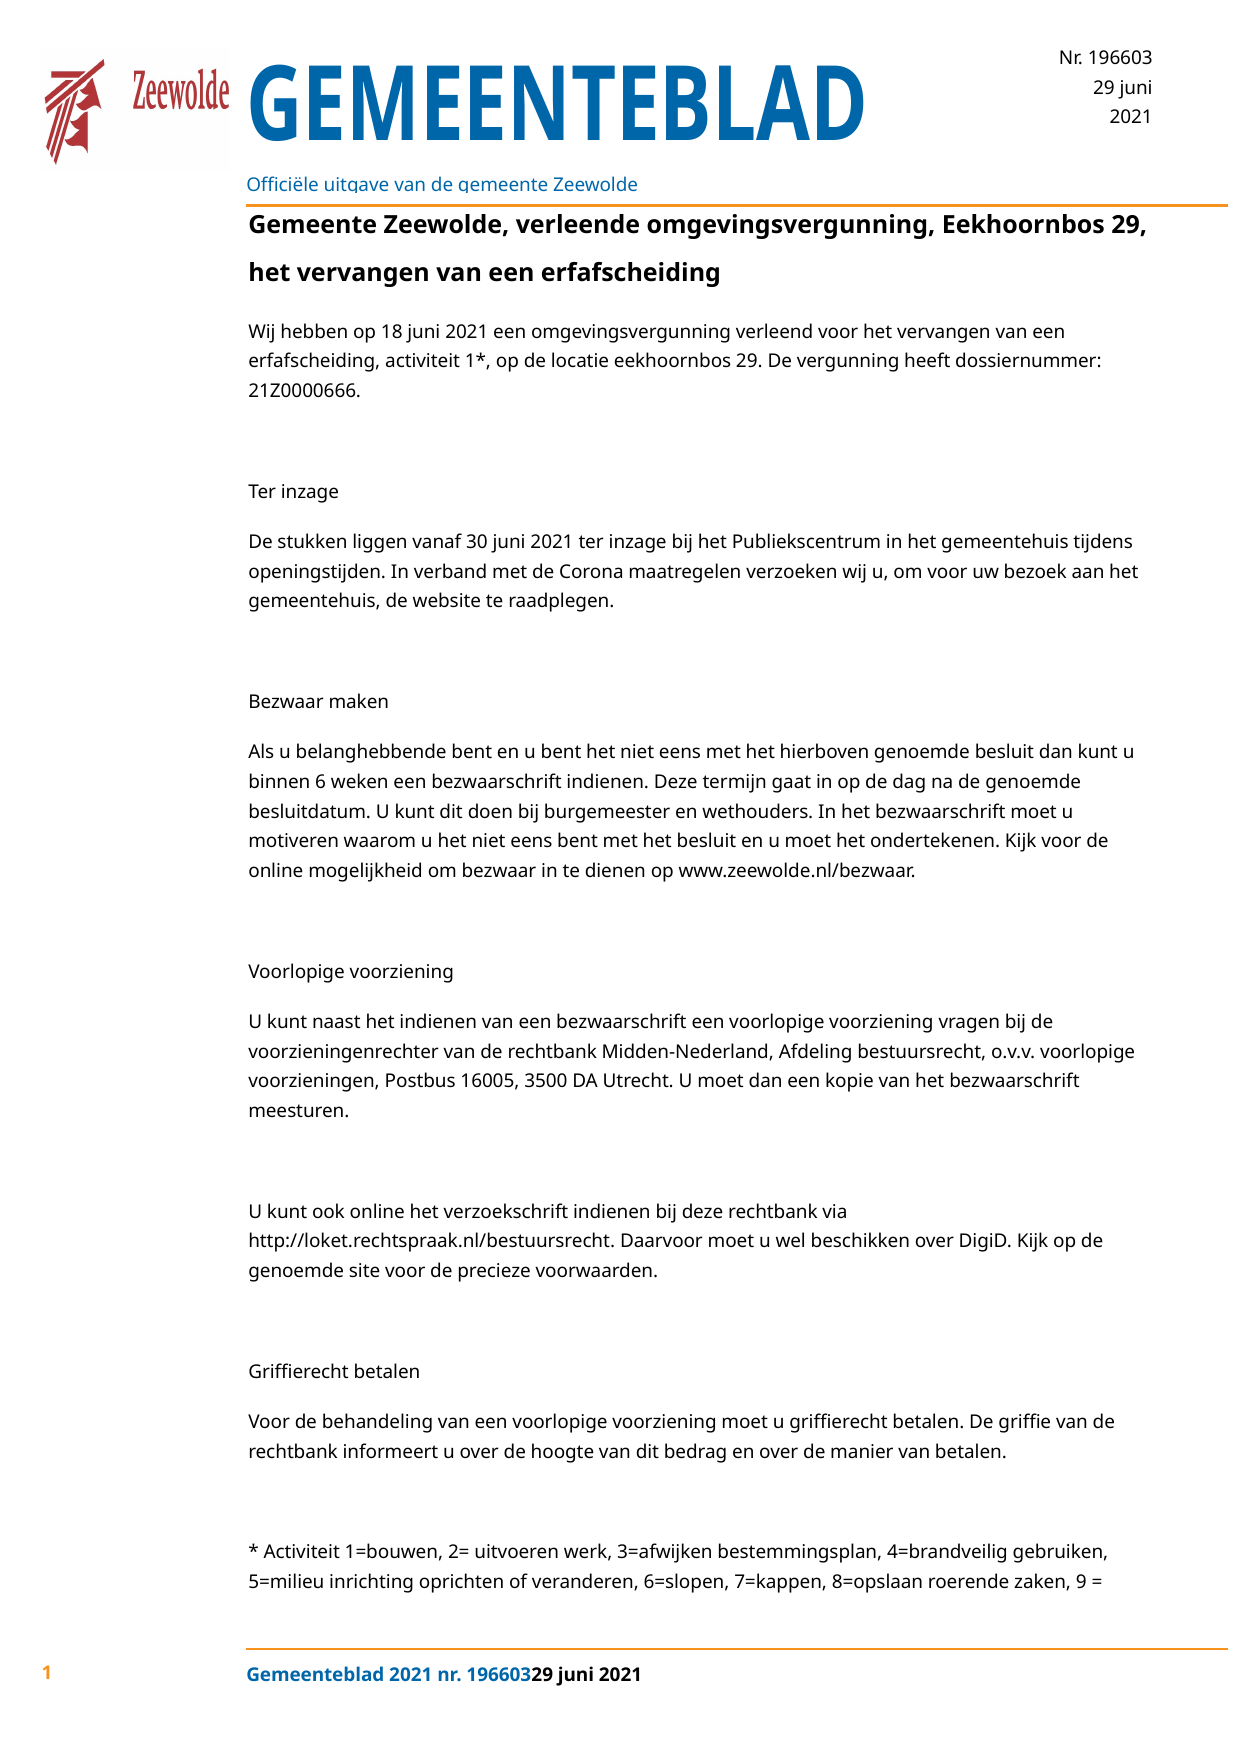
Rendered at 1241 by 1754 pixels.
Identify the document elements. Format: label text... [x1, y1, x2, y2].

text Griffierecht betalen [248, 1358, 1152, 1384]
text * Activiteit 1=bouwen, 2= uitvoeren werk, 3=afwijken bestemmingsplan, 4=brandveilig gebruiken, 5=milieu inrichting oprichten of veranderen, 6=slopen, 7=kappen, 8=opslaan roerende zaken, 9 = [248, 1539, 1152, 1594]
text De stukken liggen vanaf 30 juni 2021 ter inzage bij het Publiekscentrum in het gemeentehuis tijdens openingstijden. In verband met de Corona maatregelen verzoeken wij u, om voor uw bezoek aan het gemeentehuis, de website te raadplegen. [248, 528, 1152, 613]
text Bezwaar maken [248, 688, 1152, 714]
text Ter inzage [248, 478, 1152, 504]
text U kunt ook online het verzoekschrift indienen bij deze rechtbank via http://loket.rechtspraak.nl/bestuursrecht. Daarvoor moet u wel beschikken over DigiD. Kijk op de genoemde site voor de precieze voorwaarden. [248, 1198, 1152, 1283]
text U kunt naast het indienen van een bezwaarschrift een voorlopige voorziening vragen bij de voorzieningenrechter van de rechtbank Midden-Nederland, Afdeling bestuursrecht, o.v.v. voorlopige voorzieningen, Postbus 16005, 3500 DA Utrecht. U moet dan een kopie van het bezwaarschrift meesturen. [248, 1008, 1152, 1123]
text Als u belanghebbende bent en u bent het niet eens met het hierboven genoemde besluit dan kunt u binnen 6 weken een bezwaarschrift indienen. Deze termijn gaat in op de dag na de genoemde besluitdatum. U kunt dit doen bij burgemeester en wethouders. In het bezwaarschrift moet u motiveren waarom u het niet eens bent met het besluit en u moet het ondertekenen. Kijk voor de online mogelijkheid om bezwaar in te dienen op www.zeewolde.nl/bezwaar. [248, 739, 1152, 883]
text Gemeente Zeewolde, verleende omgevingsvergunning, Eekhoornbos 29, het vervangen van een erfafscheiding [248, 207, 1152, 288]
text Wij hebben op 18 juni 2021 een omgevingsvergunning verleend voor het vervangen van een erfafscheiding, activiteit 1*, op de locatie eekhoornbos 29. De vergunning heeft dossiernummer: 21Z0000666. [248, 318, 1152, 403]
text Voor de behandeling van een voorlopige voorziening moet u griffierecht betalen. De griffie van de rechtbank informeert u over de hoogte van dit bedrag en over de manier van betalen. [248, 1408, 1152, 1464]
text Voorlopige voorziening [248, 958, 1152, 984]
picture [41, 47, 231, 172]
